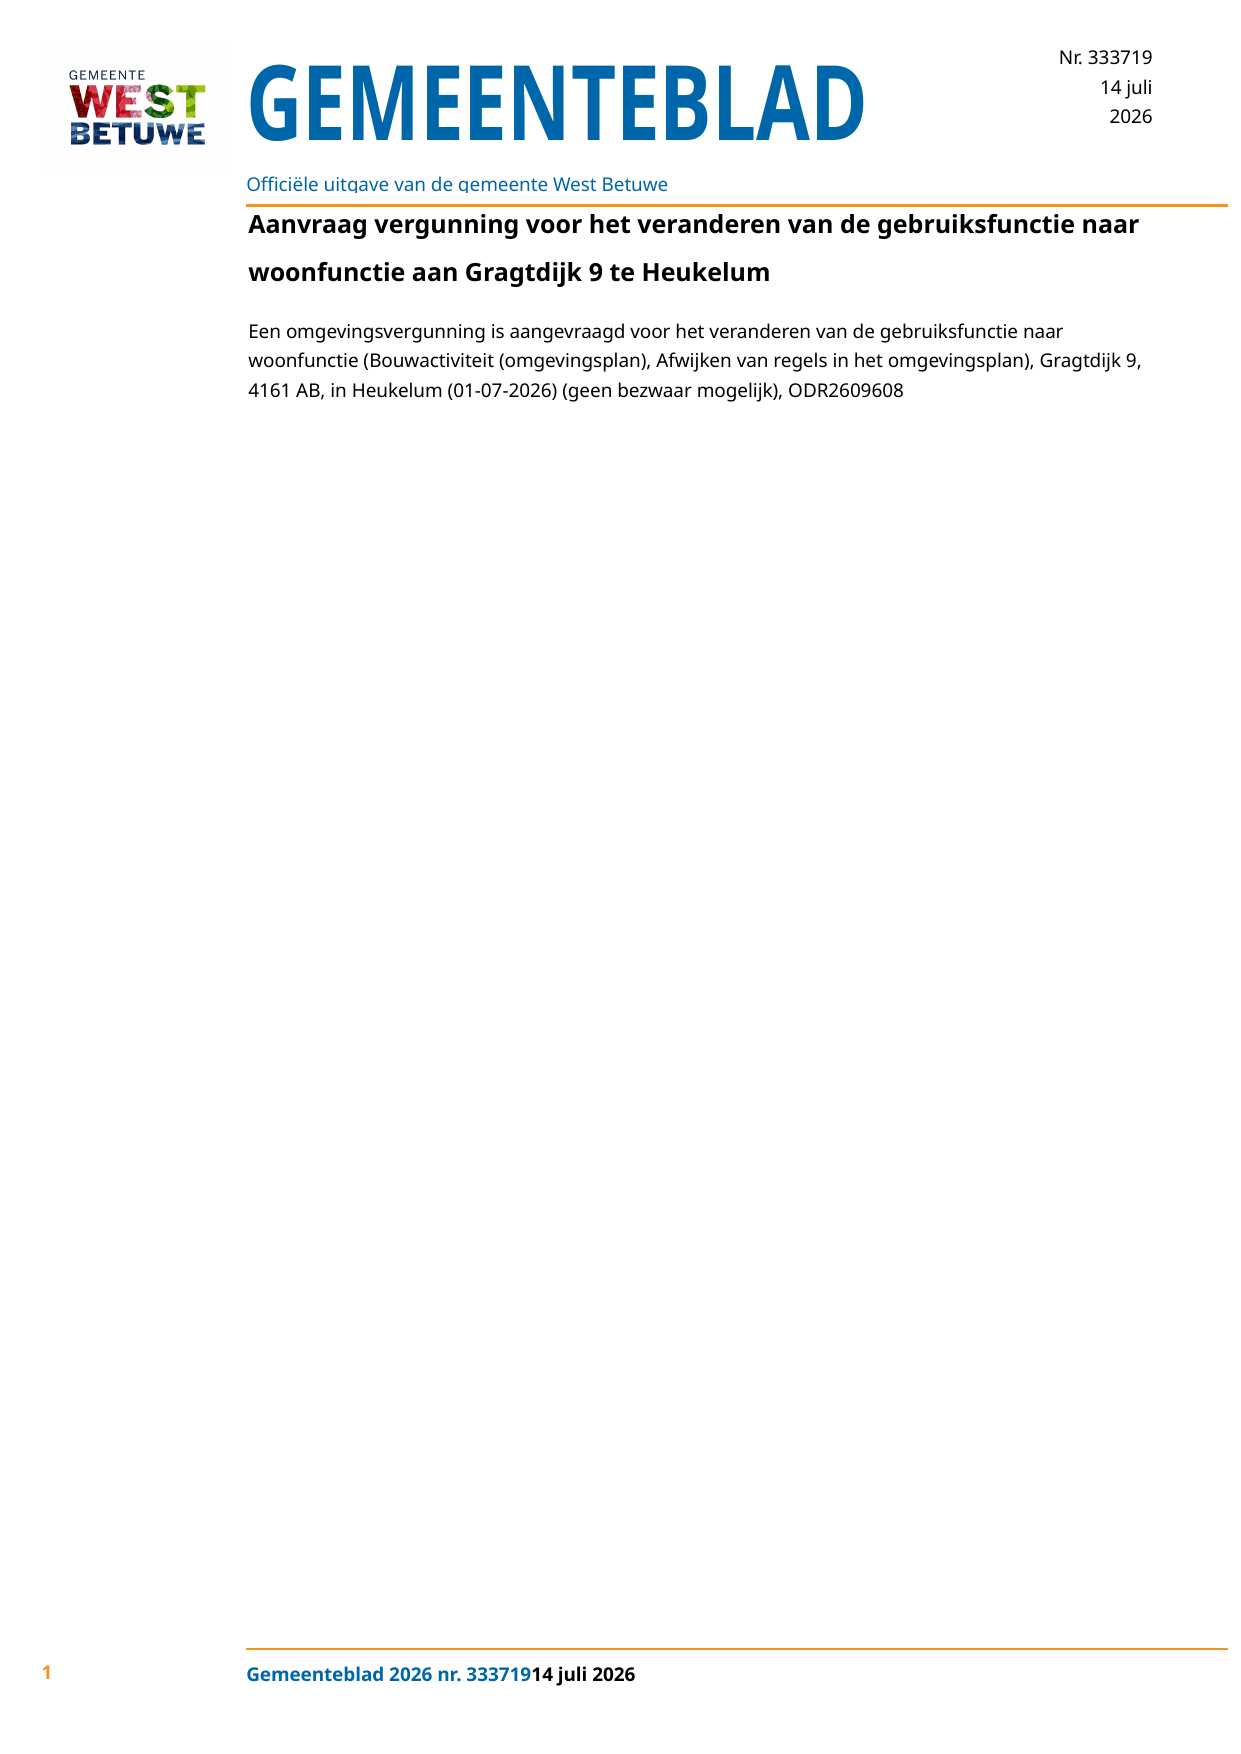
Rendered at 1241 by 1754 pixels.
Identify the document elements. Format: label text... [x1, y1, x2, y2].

text Aanvraag vergunning voor het veranderen van de gebruiksfunctie naar woonfunctie aan Gragtdijk 9 te Heukelum [248, 207, 1152, 288]
picture [41, 47, 231, 172]
text Een omgevingsvergunning is aangevraagd voor het veranderen van de gebruiksfunctie naar woonfunctie (Bouwactiviteit (omgevingsplan), Afwijken van regels in het omgevingsplan), Gragtdijk 9, 4161 AB, in Heukelum (01-07-2026) (geen bezwaar mogelijk), ODR2609608 [248, 318, 1152, 403]
